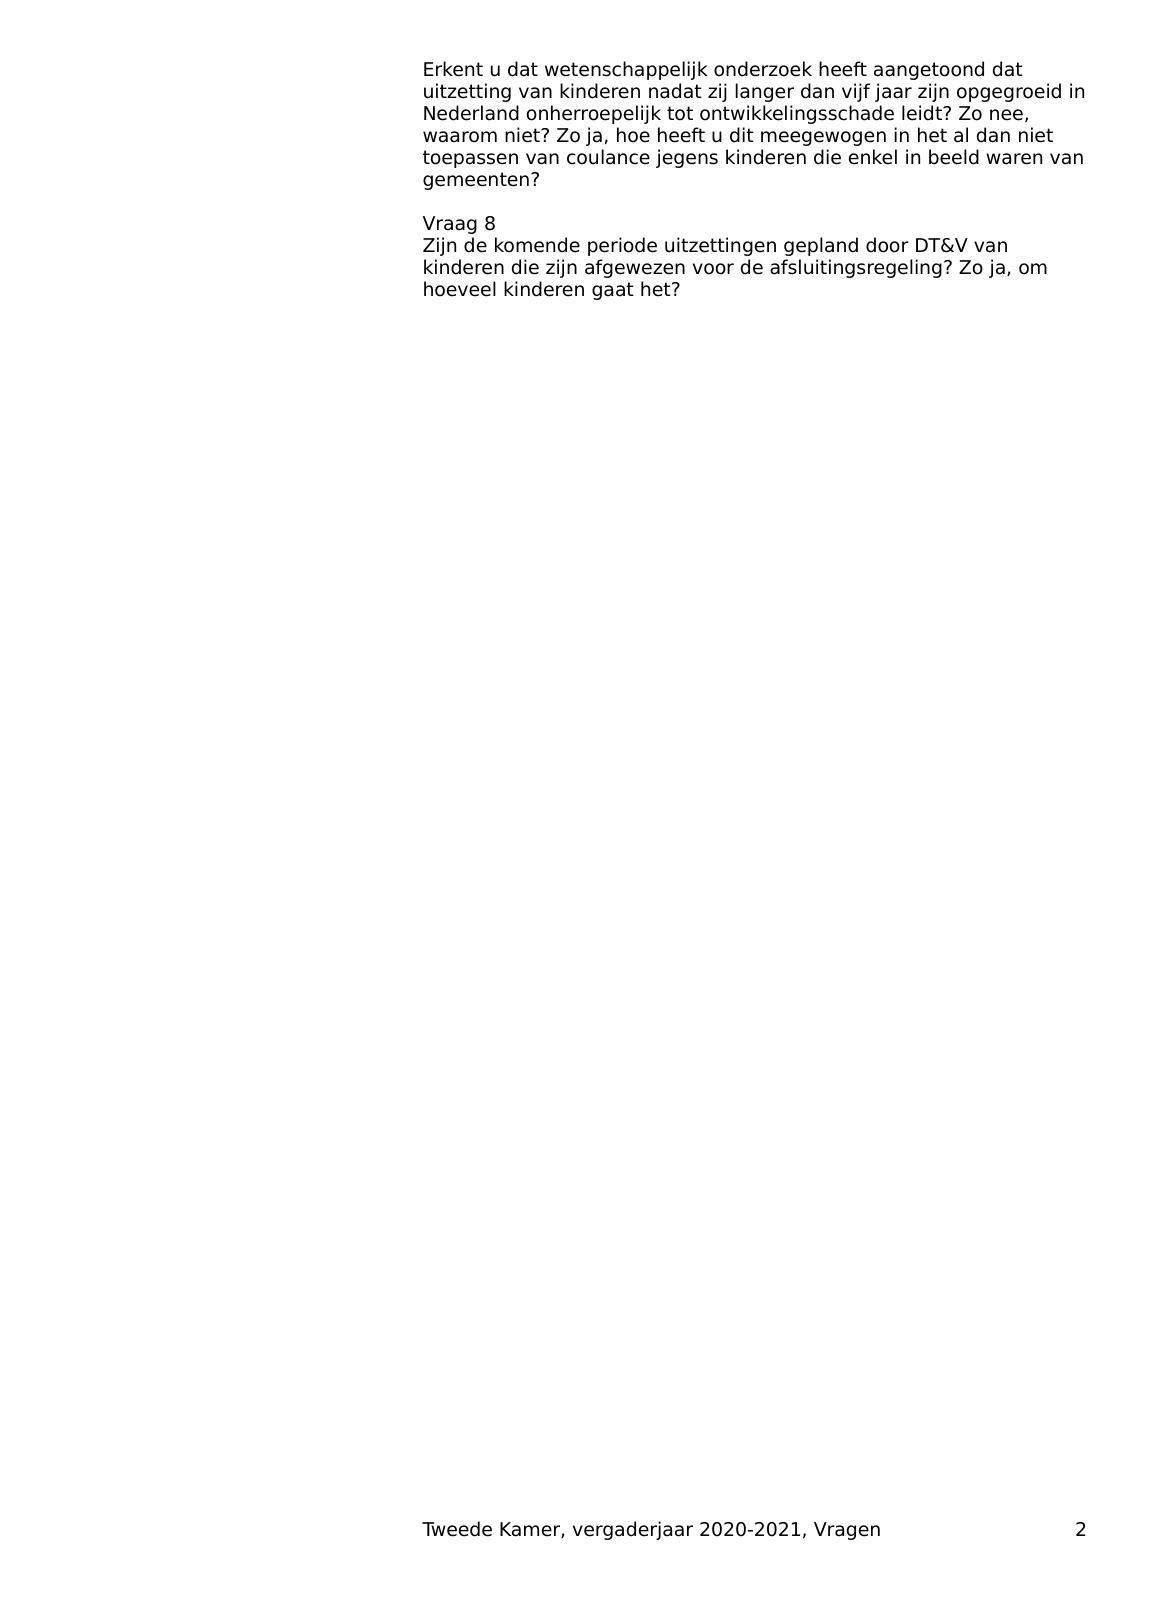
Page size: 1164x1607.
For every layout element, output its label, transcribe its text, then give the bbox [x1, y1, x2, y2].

text Zijn de komende periode uitzettingen gepland door DT&V van kinderen die zijn afgewezen voor de afsluitingsregeling? Zo ja, om hoeveel kinderen gaat het? [422, 235, 1087, 301]
text Vraag 8 [422, 213, 1087, 235]
text Erkent u dat wetenschappelijk onderzoek heeft aangetoond dat uitzetting van kinderen nadat zij langer dan vijf jaar zijn opgegroeid in Nederland onherroepelijk tot ontwikkelingsschade leidt? Zo nee, waarom niet? Zo ja, hoe heeft u dit meegewogen in het al dan niet toepassen van coulance jegens kinderen die enkel in beeld waren van gemeenten? [422, 59, 1087, 191]
